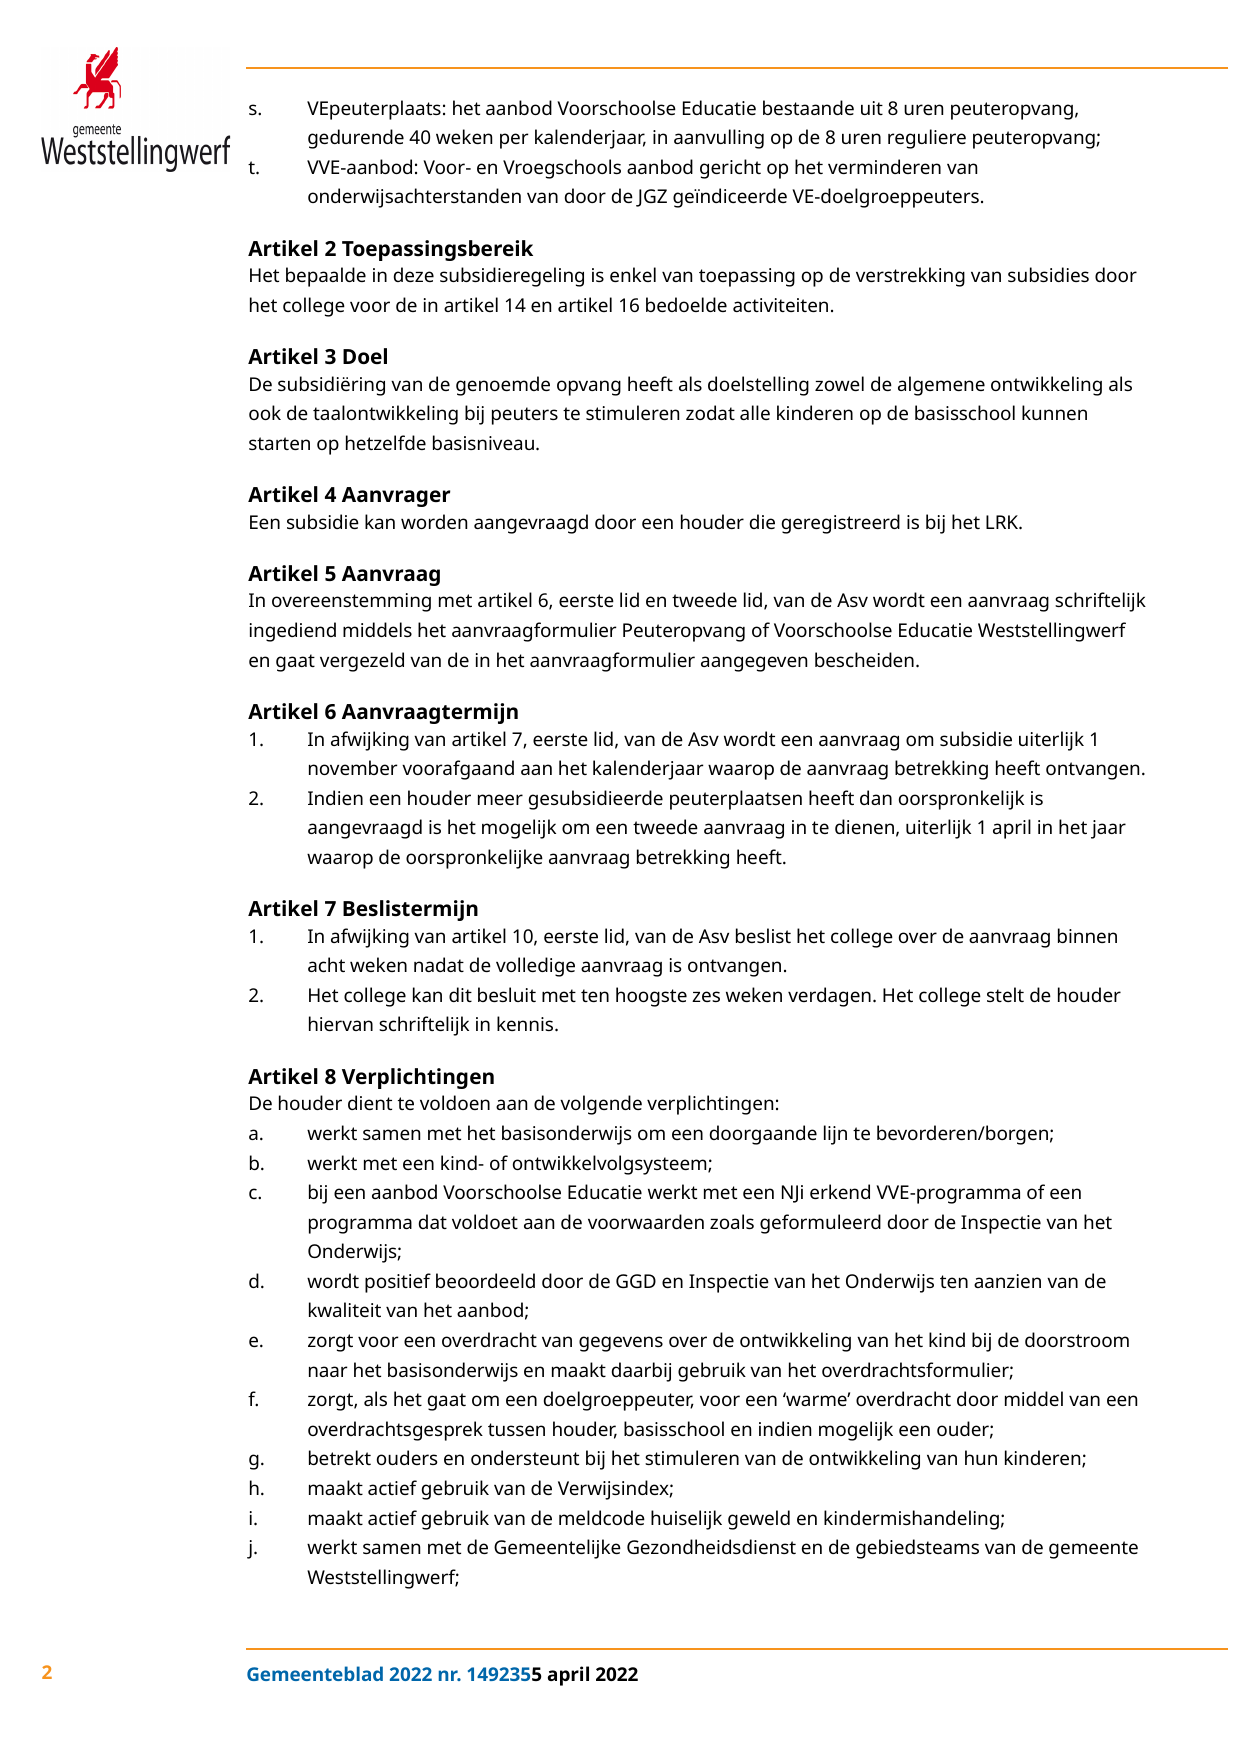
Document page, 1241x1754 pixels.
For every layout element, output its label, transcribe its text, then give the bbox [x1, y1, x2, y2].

text Artikel 6 Aanvraagtermijn [248, 697, 1152, 726]
text Artikel 4 Aanvrager [248, 480, 1152, 509]
text De subsidiëring van de genoemde opvang heeft als doelstelling zowel de algemene ontwikkeling als ook de taalontwikkeling bij peuters te stimuleren zodat alle kinderen op de basisschool kunnen starten op hetzelfde basisniveau. [248, 371, 1152, 456]
list werkt met een kind- of ontwikkelvolgsysteem; [248, 1150, 1152, 1175]
list Het college kan dit besluit met ten hoogste zes weken verdagen. Het college stelt de houder hiervan schriftelijk in kennis. [248, 982, 1152, 1037]
text Artikel 8 Verplichtingen [248, 1062, 1152, 1091]
list bij een aanbod Voorschoolse Educatie werkt met een NJi erkend VVE-programma of een programma dat voldoet aan de voorwaarden zoals geformuleerd door de Inspectie van het Onderwijs; [248, 1179, 1152, 1264]
list maakt actief gebruik van de meldcode huiselijk geweld en kindermishandeling; [248, 1505, 1152, 1530]
text Artikel 7 Beslistermijn [248, 894, 1152, 923]
list VEpeuterplaats: het aanbod Voorschoolse Educatie bestaande uit 8 uren peuteropvang, gedurende 40 weken per kalenderjaar, in aanvulling op de 8 uren reguliere peuteropvang; [248, 95, 1152, 150]
list VVE-aanbod: Voor- en Vroegschools aanbod gericht op het verminderen van onderwijsachterstanden van door de JGZ geïndiceerde VE-doelgroeppeuters. [248, 154, 1152, 209]
list maakt actief gebruik van de Verwijsindex; [248, 1475, 1152, 1501]
text Het bepaalde in deze subsidieregeling is enkel van toepassing op de verstrekking van subsidies door het college voor de in artikel 14 en artikel 16 bedoelde activiteiten. [248, 262, 1152, 318]
text De houder dient te voldoen aan de volgende verplichtingen: [248, 1091, 1152, 1116]
text Artikel 5 Aanvraag [248, 559, 1152, 588]
text Een subsidie kan worden aangevraagd door een houder die geregistreerd is bij het LRK. [248, 509, 1152, 534]
list werkt samen met de Gemeentelijke Gezondheidsdienst en de gebiedsteams van de gemeente Weststellingwerf; [248, 1534, 1152, 1589]
text Artikel 2 Toepassingsbereik [248, 234, 1152, 262]
list betrekt ouders en ondersteunt bij het stimuleren van de ontwikkeling van hun kinderen; [248, 1446, 1152, 1471]
list In afwijking van artikel 10, eerste lid, van de Asv beslist het college over de aanvraag binnen acht weken nadat de volledige aanvraag is ontvangen. [248, 923, 1152, 978]
list Indien een houder meer gesubsidieerde peuterplaatsen heeft dan oorspronkelijk is aangevraagd is het mogelijk om een tweede aanvraag in te dienen, uiterlijk 1 april in het jaar waarop de oorspronkelijke aanvraag betrekking heeft. [248, 785, 1152, 870]
list zorgt, als het gaat om een doelgroeppeuter, voor een ‘warme’ overdracht door middel van een overdrachtsgesprek tussen houder, basisschool en indien mogelijk een ouder; [248, 1386, 1152, 1442]
list In afwijking van artikel 7, eerste lid, van de Asv wordt een aanvraag om subsidie uiterlijk 1 november voorafgaand aan het kalenderjaar waarop de aanvraag betrekking heeft ontvangen. [248, 726, 1152, 781]
text In overeenstemming met artikel 6, eerste lid en tweede lid, van de Asv wordt een aanvraag schriftelijk ingediend middels het aanvraagformulier Peuteropvang of Voorschoolse Educatie Weststellingwerf en gaat vergezeld van de in het aanvraagformulier aangegeven bescheiden. [248, 588, 1152, 673]
text Artikel 3 Doel [248, 342, 1152, 371]
list werkt samen met het basisonderwijs om een doorgaande lijn te bevorderen/borgen; [248, 1120, 1152, 1146]
list zorgt voor een overdracht van gegevens over de ontwikkeling van het kind bij de doorstroom naar het basisonderwijs en maakt daarbij gebruik van het overdrachtsformulier; [248, 1327, 1152, 1382]
list wordt positief beoordeeld door de GGD en Inspectie van het Onderwijs ten aanzien van de kwaliteit van het aanbod; [248, 1268, 1152, 1323]
picture [41, 47, 231, 172]
